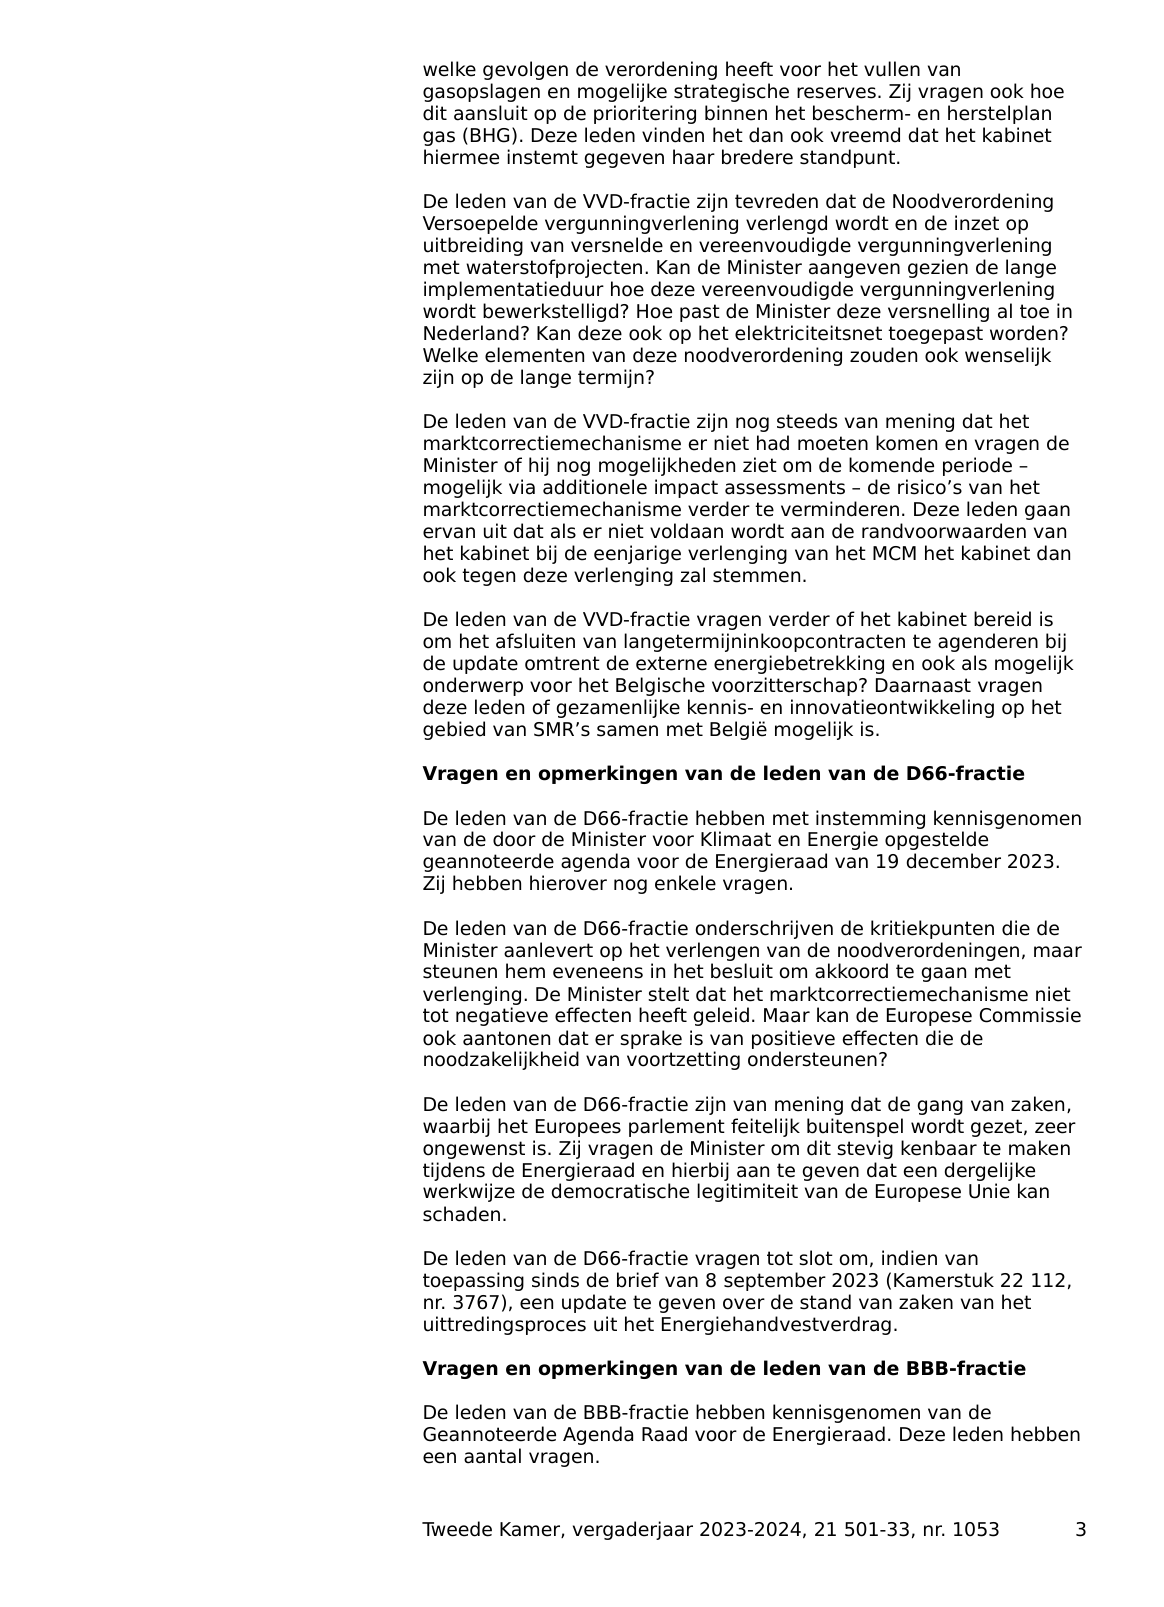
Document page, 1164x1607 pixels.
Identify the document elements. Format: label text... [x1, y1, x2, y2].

text welke gevolgen de verordening heeft voor het vullen van gasopslagen en mogelijke strategische reserves. Zij vragen ook hoe dit aansluit op de prioritering binnen het bescherm- en herstelplan gas (BHG). Deze leden vinden het dan ook vreemd dat het kabinet hiermee instemt gegeven haar bredere standpunt. [422, 59, 1087, 169]
text De leden van de VVD-fractie zijn tevreden dat de Noodverordening Versoepelde vergunningverlening verlengd wordt en de inzet op uitbreiding van versnelde en vereenvoudigde vergunningverlening met waterstofprojecten. Kan de Minister aangeven gezien de lange implementatieduur hoe deze vereenvoudigde vergunningverlening wordt bewerkstelligd? Hoe past de Minister deze versnelling al toe in Nederland? Kan deze ook op het elektriciteitsnet toegepast worden? Welke elementen van deze noodverordening zouden ook wenselijk zijn op de lange termijn? [422, 191, 1087, 389]
text De leden van de D66-fractie onderschrijven de kritiekpunten die de Minister aanlevert op het verlengen van de noodverordeningen, maar steunen hem eveneens in het besluit om akkoord te gaan met verlenging. De Minister stelt dat het marktcorrectiemechanisme niet tot negatieve effecten heeft geleid. Maar kan de Europese Commissie ook aantonen dat er sprake is van positieve effecten die de noodzakelijkheid van voortzetting ondersteunen? [422, 917, 1087, 1071]
subtitle Vragen en opmerkingen van de leden van de BBB-fractie [422, 1358, 1087, 1380]
text De leden van de D66-fractie hebben met instemming kennisgenomen van de door de Minister voor Klimaat en Energie opgestelde geannoteerde agenda voor de Energieraad van 19 december 2023. Zij hebben hierover nog enkele vragen. [422, 807, 1087, 895]
text De leden van de D66-fractie vragen tot slot om, indien van toepassing sinds de brief van 8 september 2023 (Kamerstuk 22 112, nr. 3767), een update te geven over de stand van zaken van het uittredingsproces uit het Energiehandvestverdrag. [422, 1248, 1087, 1336]
subtitle Vragen en opmerkingen van de leden van de D66-fractie [422, 763, 1087, 785]
text De leden van de VVD-fractie zijn nog steeds van mening dat het marktcorrectiemechanisme er niet had moeten komen en vragen de Minister of hij nog mogelijkheden ziet om de komende periode – mogelijk via additionele impact assessments – de risico’s van het marktcorrectiemechanisme verder te verminderen. Deze leden gaan ervan uit dat als er niet voldaan wordt aan de randvoorwaarden van het kabinet bij de eenjarige verlenging van het MCM het kabinet dan ook tegen deze verlenging zal stemmen. [422, 411, 1087, 587]
text De leden van de BBB-fractie hebben kennisgenomen van de Geannoteerde Agenda Raad voor de Energieraad. Deze leden hebben een aantal vragen. [422, 1402, 1087, 1468]
text De leden van de D66-fractie zijn van mening dat de gang van zaken, waarbij het Europees parlement feitelijk buitenspel wordt gezet, zeer ongewenst is. Zij vragen de Minister om dit stevig kenbaar te maken tijdens de Energieraad en hierbij aan te geven dat een dergelijke werkwijze de democratische legitimiteit van de Europese Unie kan schaden. [422, 1093, 1087, 1225]
text De leden van de VVD-fractie vragen verder of het kabinet bereid is om het afsluiten van langetermijninkoopcontracten te agenderen bij de update omtrent de externe energiebetrekking en ook als mogelijk onderwerp voor het Belgische voorzitterschap? Daarnaast vragen deze leden of gezamenlijke kennis- en innovatieontwikkeling op het gebied van SMR’s samen met België mogelijk is. [422, 609, 1087, 741]
